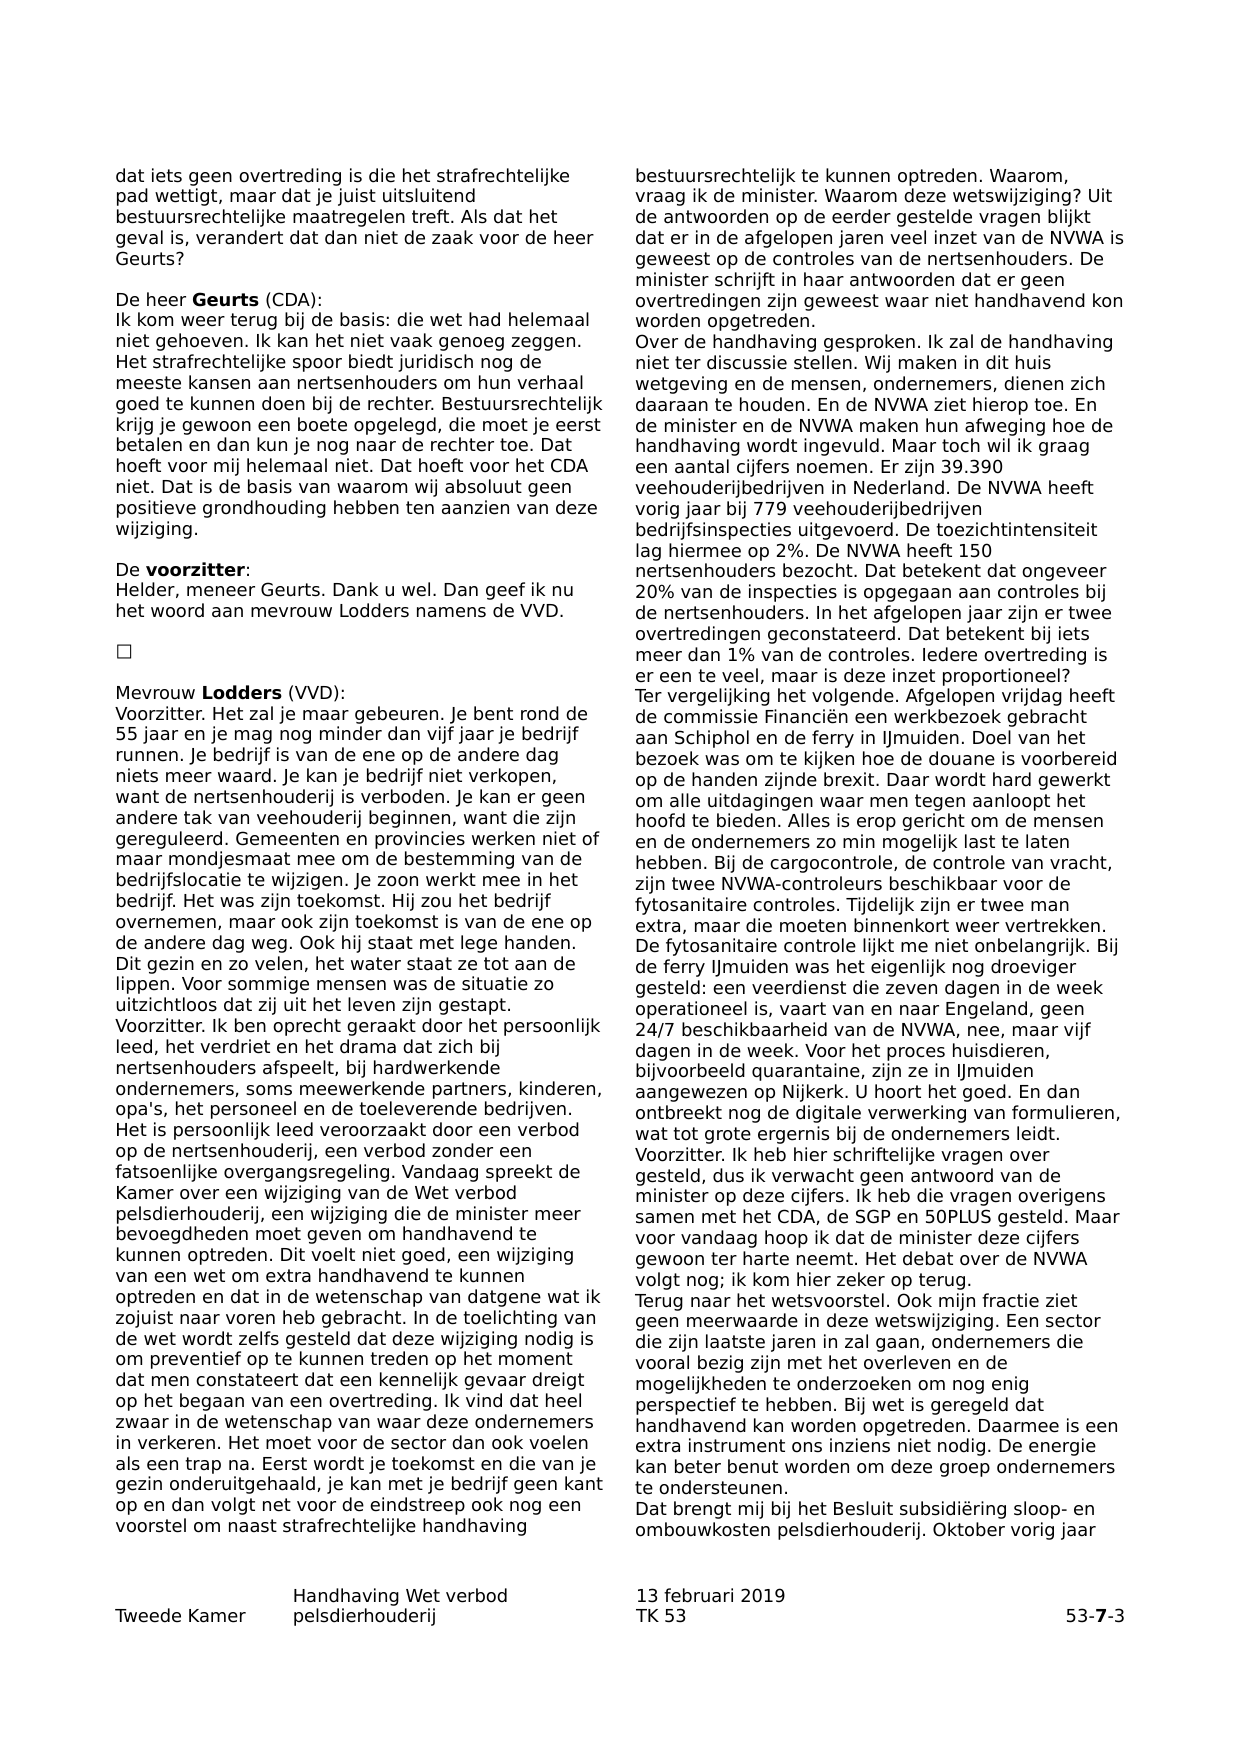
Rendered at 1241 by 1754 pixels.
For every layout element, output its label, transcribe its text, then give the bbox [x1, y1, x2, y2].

text Helder, meneer Geurts. Dank u wel. Dan geef ik nu het woord aan mevrouw Lodders namens de VVD. [115, 580, 605, 622]
text dat iets geen overtreding is die het strafrechtelijke pad wettigt, maar dat je juist uitsluitend bestuursrechtelijke maatregelen treft. Als dat het geval is, verandert dat dan niet de zaak voor de heer Geurts? [115, 165, 605, 269]
text Dat brengt mij bij het Besluit subsidiëring sloop- en ombouwkosten pelsdierhouderij. Oktober vorig jaar [635, 1499, 1125, 1540]
text De voorzitter: [115, 559, 605, 580]
text bestuursrechtelijk te kunnen optreden. Waarom, vraag ik de minister. Waarom deze wetswijziging? Uit de antwoorden op de eerder gestelde vragen blijkt dat er in de afgelopen jaren veel inzet van de NVWA is geweest op de controles van de nertsenhouders. De minister schrijft in haar antwoorden dat er geen overtredingen zijn geweest waar niet handhavend kon worden opgetreden. [635, 165, 1125, 332]
text Ik kom weer terug bij de basis: die wet had helemaal niet gehoeven. Ik kan het niet vaak genoeg zeggen. Het strafrechtelijke spoor biedt juridisch nog de meeste kansen aan nertsenhouders om hun verhaal goed te kunnen doen bij de rechter. Bestuursrechtelijk krijg je gewoon een boete opgelegd, die moet je eerst betalen en dan kun je nog naar de rechter toe. Dat hoeft voor mij helemaal niet. Dat hoeft voor het CDA niet. Dat is de basis van waarom wij absoluut geen positieve grondhouding hebben ten aanzien van deze wijziging. [115, 310, 605, 539]
text Mevrouw Lodders (VVD): [115, 682, 605, 703]
text Over de handhaving gesproken. Ik zal de handhaving niet ter discussie stellen. Wij maken in dit huis wetgeving en de mensen, ondernemers, dienen zich daaraan te houden. En de NVWA ziet hierop toe. En de minister en de NVWA maken hun afweging hoe de handhaving wordt ingevuld. Maar toch wil ik graag een aantal cijfers noemen. Er zijn 39.390 veehouderijbedrijven in Nederland. De NVWA heeft vorig jaar bij 779 veehouderijbedrijven bedrijfsinspecties uitgevoerd. De toezichtintensiteit lag hiermee op 2%. De NVWA heeft 150 nertsenhouders bezocht. Dat betekent dat ongeveer 20% van de inspecties is opgegaan aan controles bij de nertsenhouders. In het afgelopen jaar zijn er twee overtredingen geconstateerd. Dat betekent bij iets meer dan 1% van de controles. Iedere overtreding is er een te veel, maar is deze inzet proportioneel? [635, 332, 1125, 686]
text Voorzitter. Het zal je maar gebeuren. Je bent rond de 55 jaar en je mag nog minder dan vijf jaar je bedrijf runnen. Je bedrijf is van de ene op de andere dag niets meer waard. Je kan je bedrijf niet verkopen, want de nertsenhouderij is verboden. Je kan er geen andere tak van veehouderij beginnen, want die zijn gereguleerd. Gemeenten en provincies werken niet of maar mondjesmaat mee om de bestemming van de bedrijfslocatie te wijzigen. Je zoon werkt mee in het bedrijf. Het was zijn toekomst. Hij zou het bedrijf overnemen, maar ook zijn toekomst is van de ene op de andere dag weg. Ook hij staat met lege handen. Dit gezin en zo velen, het water staat ze tot aan de lippen. Voor sommige mensen was de situatie zo uitzichtloos dat zij uit het leven zijn gestapt. [115, 703, 605, 1016]
text Terug naar het wetsvoorstel. Ook mijn fractie ziet geen meerwaarde in deze wetswijziging. Een sector die zijn laatste jaren in zal gaan, ondernemers die vooral bezig zijn met het overleven en de mogelijkheden te onderzoeken om nog enig perspectief te hebben. Bij wet is geregeld dat handhavend kan worden opgetreden. Daarmee is een extra instrument ons inziens niet nodig. De energie kan beter benut worden om deze groep ondernemers te ondersteunen. [635, 1290, 1125, 1499]
text De heer Geurts (CDA): [115, 289, 605, 310]
text Voorzitter. Ik ben oprecht geraakt door het persoonlijk leed, het verdriet en het drama dat zich bij nertsenhouders afspeelt, bij hardwerkende ondernemers, soms meewerkende partners, kinderen, opa's, het personeel en de toeleverende bedrijven. Het is persoonlijk leed veroorzaakt door een verbod op de nertsenhouderij, een verbod zonder een fatsoenlijke overgangsregeling. Vandaag spreekt de Kamer over een wijziging van de Wet verbod pelsdierhouderij, een wijziging die de minister meer bevoegdheden moet geven om handhavend te kunnen optreden. Dit voelt niet goed, een wijziging van een wet om extra handhavend te kunnen optreden en dat in de wetenschap van datgene wat ik zojuist naar voren heb gebracht. In de toelichting van de wet wordt zelfs gesteld dat deze wijziging nodig is om preventief op te kunnen treden op het moment dat men constateert dat een kennelijk gevaar dreigt op het begaan van een overtreding. Ik vind dat heel zwaar in de wetenschap van waar deze ondernemers in verkeren. Het moet voor de sector dan ook voelen als een trap na. Eerst wordt je toekomst en die van je gezin onderuitgehaald, je kan met je bedrijf geen kant op en dan volgt net voor de eindstreep ook nog een voorstel om naast strafrechtelijke handhaving [115, 1016, 605, 1537]
text ⬜ [115, 642, 605, 662]
text Ter vergelijking het volgende. Afgelopen vrijdag heeft de commissie Financiën een werkbezoek gebracht aan Schiphol en de ferry in IJmuiden. Doel van het bezoek was om te kijken hoe de douane is voorbereid op de handen zijnde brexit. Daar wordt hard gewerkt om alle uitdagingen waar men tegen aanloopt het hoofd te bieden. Alles is erop gericht om de mensen en de ondernemers zo min mogelijk last te laten hebben. Bij de cargocontrole, de controle van vracht, zijn twee NVWA-controleurs beschikbaar voor de fytosanitaire controles. Tijdelijk zijn er twee man extra, maar die moeten binnenkort weer vertrekken. De fytosanitaire controle lijkt me niet onbelangrijk. Bij de ferry IJmuiden was het eigenlijk nog droeviger gesteld: een veerdienst die zeven dagen in de week operationeel is, vaart van en naar Engeland, geen 24/7 beschikbaarheid van de NVWA, nee, maar vijf dagen in de week. Voor het proces huisdieren, bijvoorbeeld quarantaine, zijn ze in IJmuiden aangewezen op Nijkerk. U hoort het goed. En dan ontbreekt nog de digitale verwerking van formulieren, wat tot grote ergernis bij de ondernemers leidt. Voorzitter. Ik heb hier schriftelijke vragen over gesteld, dus ik verwacht geen antwoord van de minister op deze cijfers. Ik heb die vragen overigens samen met het CDA, de SGP en 50PLUS gesteld. Maar voor vandaag hoop ik dat de minister deze cijfers gewoon ter harte neemt. Het debat over de NVWA volgt nog; ik kom hier zeker op terug. [635, 686, 1125, 1290]
